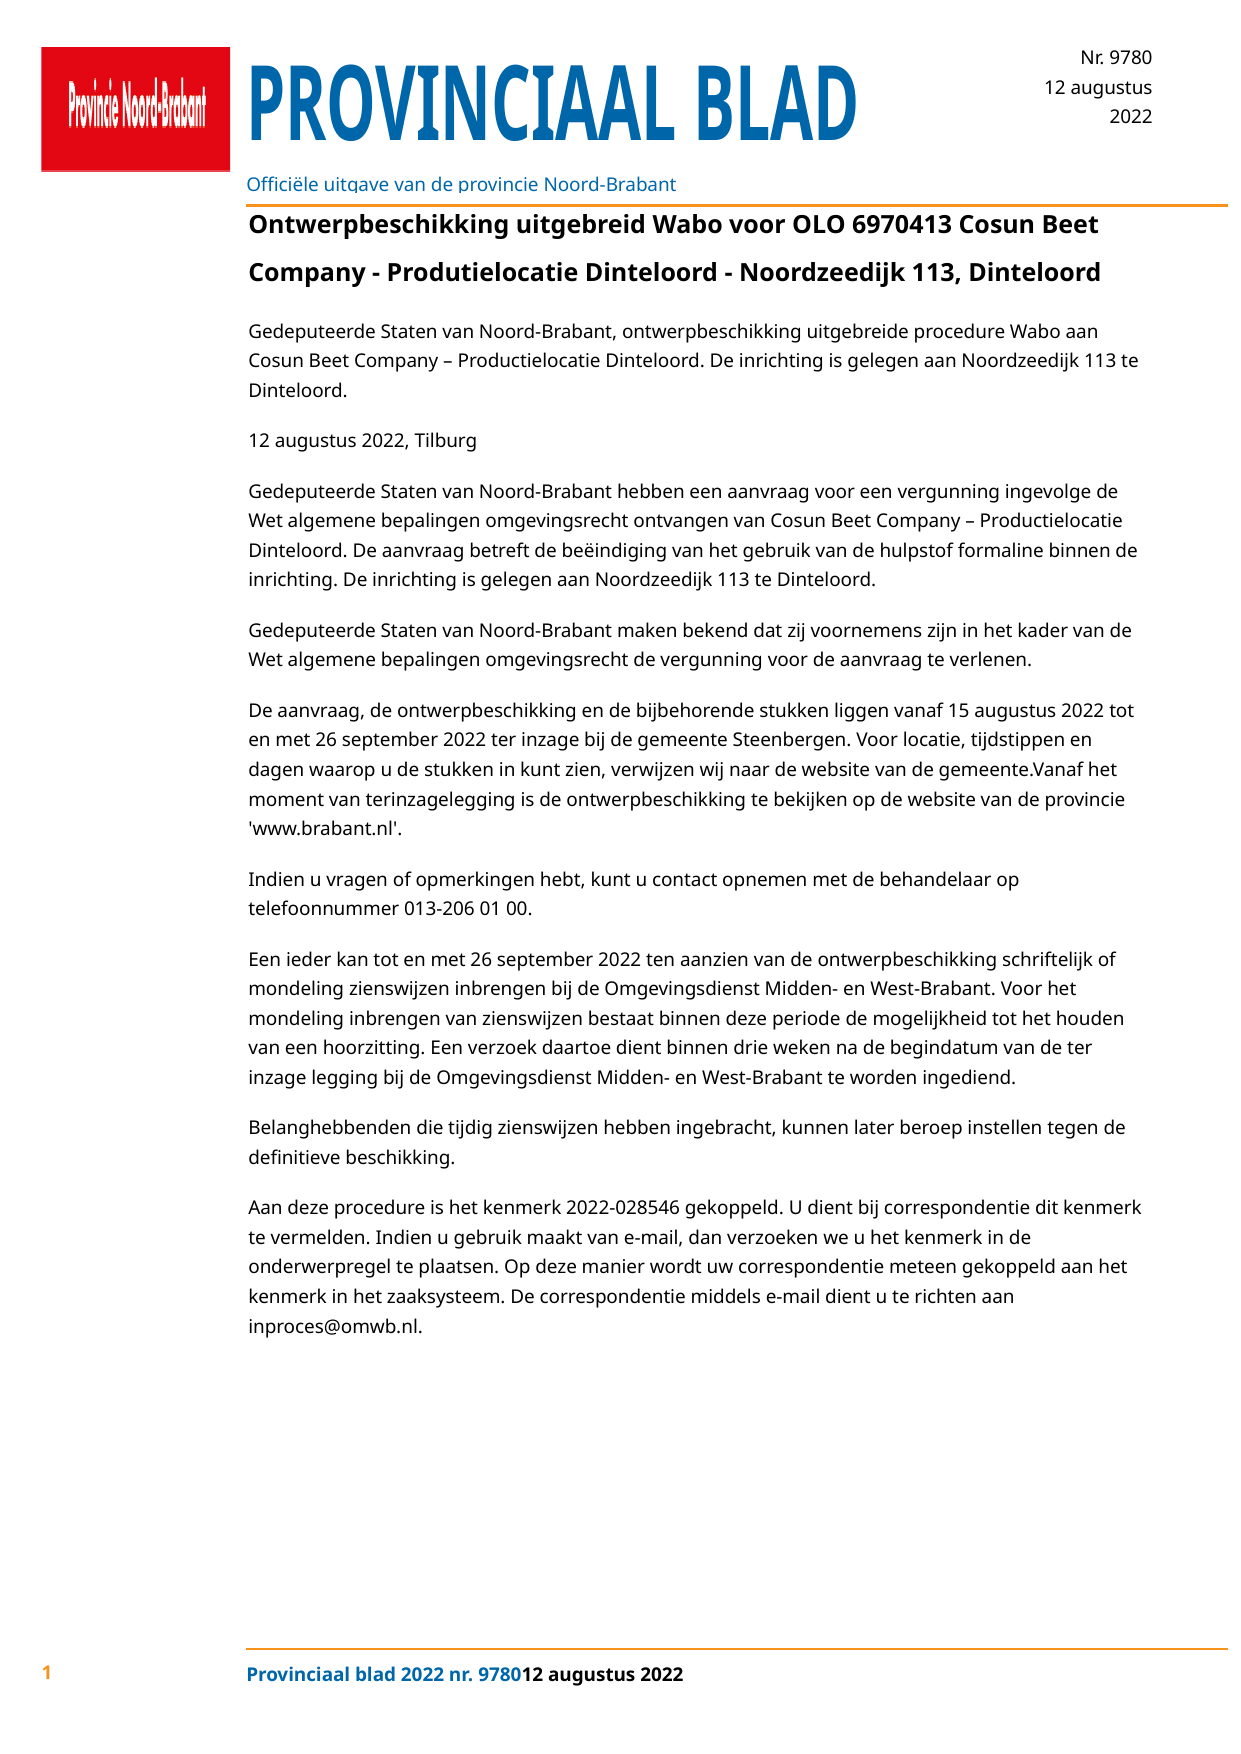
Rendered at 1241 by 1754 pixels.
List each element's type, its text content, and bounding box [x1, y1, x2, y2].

text Indien u vragen of opmerkingen hebt, kunt u contact opnemen met de behandelaar op telefoonnummer 013-206 01 00. [248, 866, 1152, 921]
text 12 augustus 2022, Tilburg [248, 427, 1152, 453]
picture [41, 47, 231, 172]
text Gedeputeerde Staten van Noord-Brabant hebben een aanvraag voor een vergunning ingevolge de Wet algemene bepalingen omgevingsrecht ontvangen van Cosun Beet Company – Productielocatie Dinteloord. De aanvraag betreft de beëindiging van het gebruik van de hulpstof formaline binnen de inrichting. De inrichting is gelegen aan Noordzeedijk 113 te Dinteloord. [248, 478, 1152, 592]
text Ontwerpbeschikking uitgebreid Wabo voor OLO 6970413 Cosun Beet Company - Produtielocatie Dinteloord - Noordzeedijk 113, Dinteloord [248, 207, 1152, 288]
text Belanghebbenden die tijdig zienswijzen hebben ingebracht, kunnen later beroep instellen tegen de definitieve beschikking. [248, 1114, 1152, 1170]
text De aanvraag, de ontwerpbeschikking en de bijbehorende stukken liggen vanaf 15 augustus 2022 tot en met 26 september 2022 ter inzage bij de gemeente Steenbergen. Voor locatie, tijdstippen en dagen waarop u de stukken in kunt zien, verwijzen wij naar de website van de gemeente.Vanaf het moment van terinzagelegging is de ontwerpbeschikking te bekijken op de website van de provincie 'www.brabant.nl'. [248, 697, 1152, 841]
text Gedeputeerde Staten van Noord-Brabant, ontwerpbeschikking uitgebreide procedure Wabo aan Cosun Beet Company – Productielocatie Dinteloord. De inrichting is gelegen aan Noordzeedijk 113 te Dinteloord. [248, 318, 1152, 403]
text Aan deze procedure is het kenmerk 2022-028546 gekoppeld. U dient bij correspondentie dit kenmerk te vermelden. Indien u gebruik maakt van e-mail, dan verzoeken we u het kenmerk in de onderwerpregel te plaatsen. Op deze manier wordt uw correspondentie meteen gekoppeld aan het kenmerk in het zaaksysteem. De correspondentie middels e-mail dient u te richten aan inproces@omwb.nl. [248, 1194, 1152, 1339]
text Gedeputeerde Staten van Noord-Brabant maken bekend dat zij voornemens zijn in het kader van de Wet algemene bepalingen omgevingsrecht de vergunning voor de aanvraag te verlenen. [248, 617, 1152, 672]
text Een ieder kan tot en met 26 september 2022 ten aanzien van de ontwerpbeschikking schriftelijk of mondeling zienswijzen inbrengen bij de Omgevingsdienst Midden- en West-Brabant. Voor het mondeling inbrengen van zienswijzen bestaat binnen deze periode de mogelijkheid tot het houden van een hoorzitting. Een verzoek daartoe dient binnen drie weken na de begindatum van de ter inzage legging bij de Omgevingsdienst Midden- en West-Brabant te worden ingediend. [248, 946, 1152, 1090]
